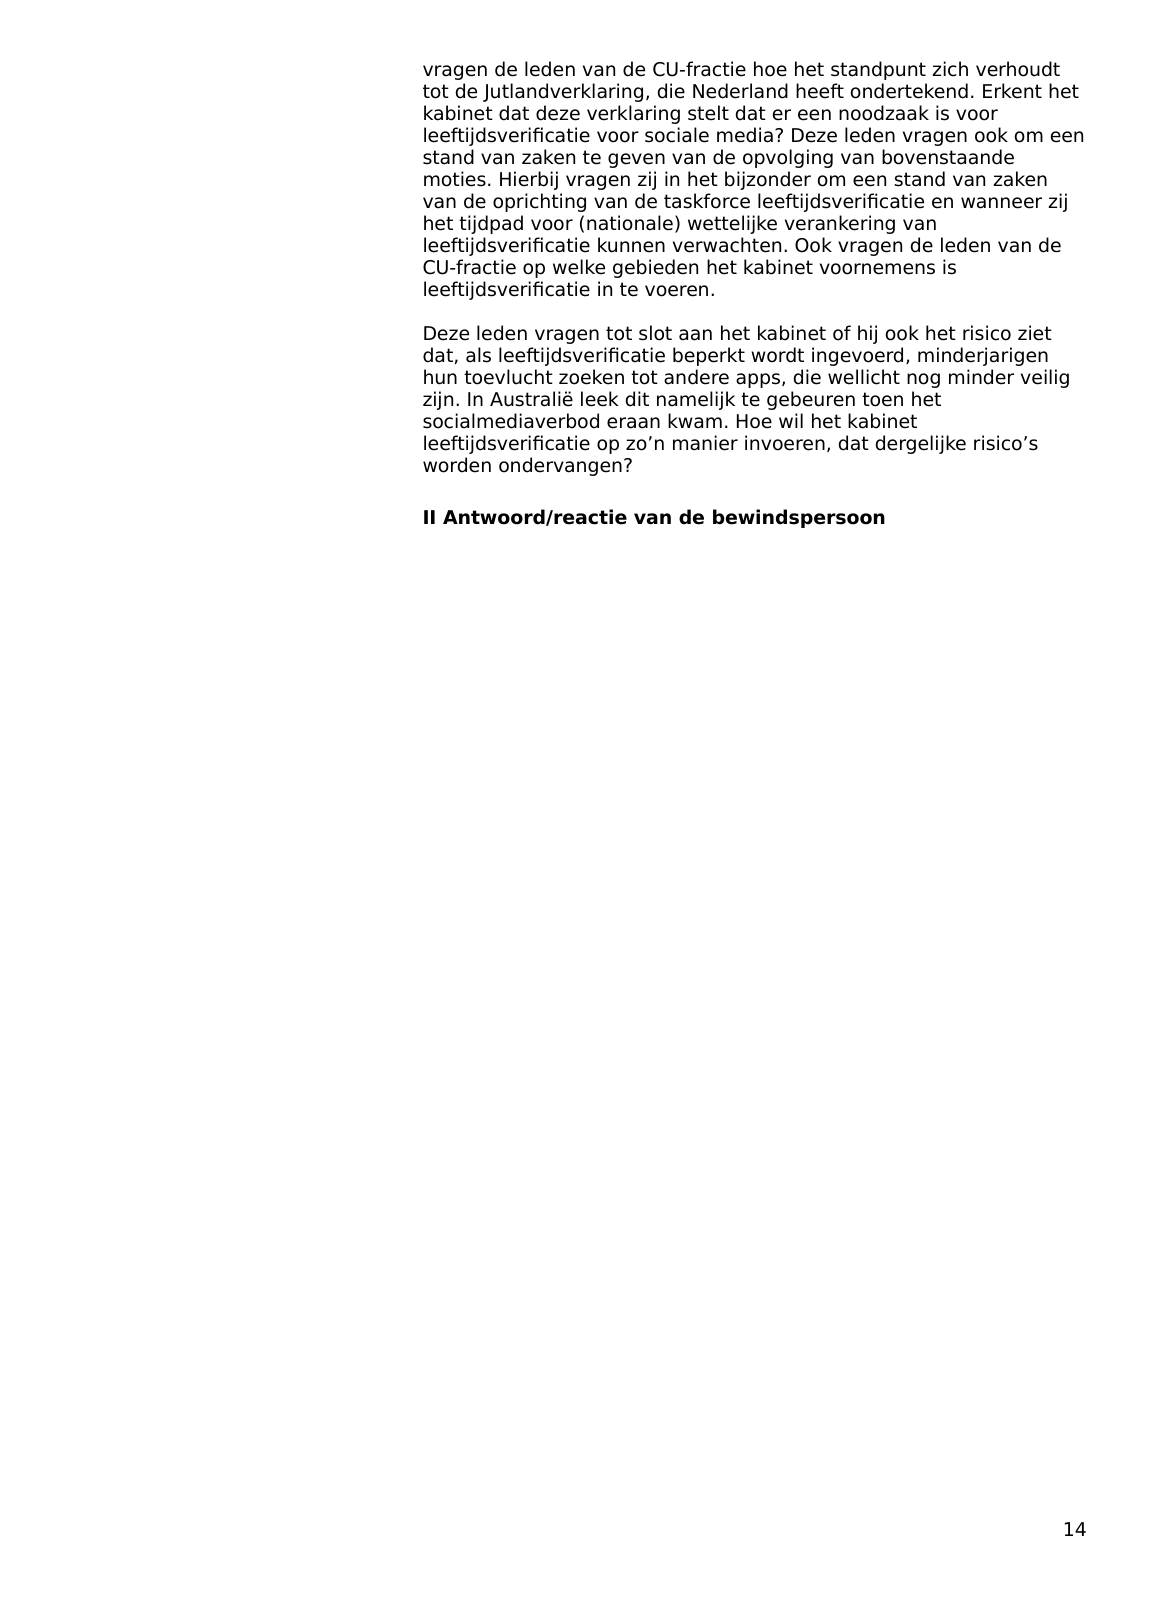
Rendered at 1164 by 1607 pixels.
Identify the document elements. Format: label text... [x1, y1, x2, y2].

subtitle II Antwoord/reactie van de bewindspersoon [422, 507, 1087, 529]
text Deze leden vragen tot slot aan het kabinet of hij ook het risico ziet dat, als leeftijdsverificatie beperkt wordt ingevoerd, minderjarigen hun toevlucht zoeken tot andere apps, die wellicht nog minder veilig zijn. In Australië leek dit namelijk te gebeuren toen het socialmediaverbod eraan kwam. Hoe wil het kabinet leeftijdsverificatie op zo’n manier invoeren, dat dergelijke risico’s worden ondervangen? [422, 323, 1087, 477]
text vragen de leden van de CU-fractie hoe het standpunt zich verhoudt tot de Jutlandverklaring, die Nederland heeft ondertekend. Erkent het kabinet dat deze verklaring stelt dat er een noodzaak is voor leeftijdsverificatie voor sociale media? Deze leden vragen ook om een stand van zaken te geven van de opvolging van bovenstaande moties. Hierbij vragen zij in het bijzonder om een stand van zaken van de oprichting van de taskforce leeftijdsverificatie en wanneer zij het tijdpad voor (nationale) wettelijke verankering van leeftijdsverificatie kunnen verwachten. Ook vragen de leden van de CU-fractie op welke gebieden het kabinet voornemens is leeftijdsverificatie in te voeren. [422, 59, 1087, 301]
